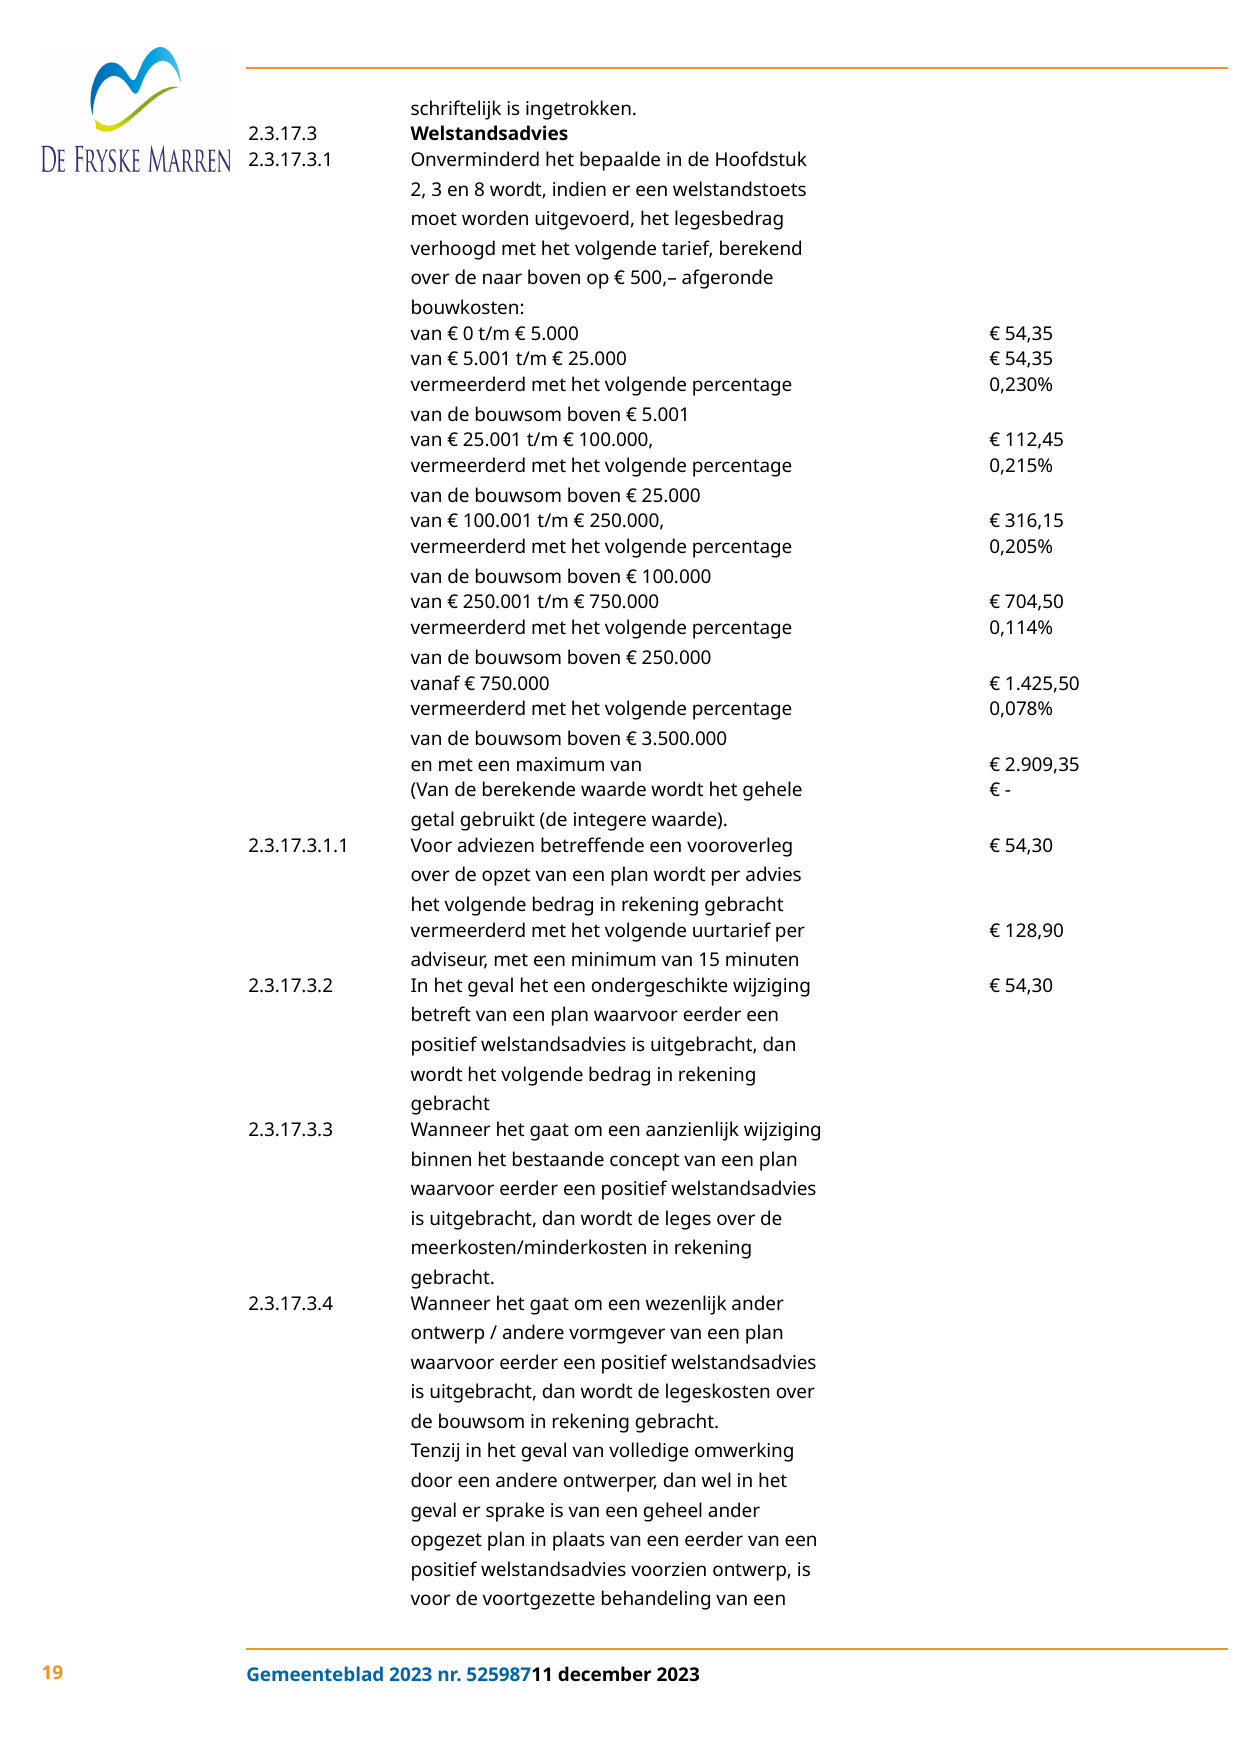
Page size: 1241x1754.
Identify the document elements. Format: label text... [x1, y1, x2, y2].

table_cell [248, 917, 410, 972]
table_cell vermeerderd met het volgende percentage van de bouwsom boven € 100.000 [410, 534, 827, 589]
table_cell van € 5.001 t/m € 25.000 [410, 346, 827, 371]
table_cell 2.3.17.3.1.1 [248, 832, 410, 917]
table_cell van € 100.001 t/m € 250.000, [410, 508, 827, 533]
table_cell € 316,15 [989, 508, 1152, 533]
table_cell [827, 917, 989, 972]
table_cell € 54,35 [989, 320, 1152, 346]
table_cell 0,215% [989, 453, 1152, 508]
table_cell € 54,35 [989, 346, 1152, 371]
table_cell [827, 751, 989, 777]
table_cell [248, 371, 410, 427]
table_cell € 128,90 [989, 917, 1152, 972]
table_cell 2.3.17.3.3 [248, 1116, 410, 1290]
table_cell 0,230% [989, 371, 1152, 427]
table_cell [248, 346, 410, 371]
table_cell [827, 121, 989, 146]
table_cell vermeerderd met het volgende uurtarief per adviseur, met een minimum van 15 minuten [410, 917, 827, 972]
table_cell vermeerderd met het volgende percentage van de bouwsom boven € 250.000 [410, 615, 827, 670]
table_cell Voor adviezen betreffende een vooroverleg over de opzet van een plan wordt per advies het volgende bedrag in rekening gebracht [410, 832, 827, 917]
table_cell [248, 777, 410, 832]
table_cell [827, 95, 989, 121]
table_cell vermeerderd met het volgende percentage van de bouwsom boven € 3.500.000 [410, 696, 827, 751]
table_cell [827, 146, 989, 320]
table_cell 2.3.17.3.4 [248, 1290, 410, 1611]
table_cell [989, 121, 1152, 146]
table_cell € 2.909,35 [989, 751, 1152, 777]
table_cell [827, 508, 989, 533]
table_cell [827, 1116, 989, 1290]
table_cell [827, 320, 989, 346]
table_cell [248, 751, 410, 777]
table_cell vermeerderd met het volgende percentage van de bouwsom boven € 25.000 [410, 453, 827, 508]
table_cell [989, 95, 1152, 121]
table_cell [827, 1290, 989, 1611]
table_cell [248, 615, 410, 670]
table_cell [248, 320, 410, 346]
table_cell € 54,30 [989, 832, 1152, 917]
table_cell (Van de berekende waarde wordt het gehele getal gebruikt (de integere waarde). [410, 777, 827, 832]
table_cell € 704,50 [989, 589, 1152, 614]
table_cell [248, 95, 410, 121]
table_cell [827, 427, 989, 452]
table_cell Wanneer het gaat om een aanzienlijk wijziging binnen het bestaande concept van een plan waarvoor eerder een positief welstandsadvies is uitgebracht, dan wordt de leges over de meerkosten/minderkosten in rekening gebracht. [410, 1116, 827, 1290]
table_cell schriftelijk is ingetrokken. [410, 95, 827, 121]
table_cell [248, 696, 410, 751]
table_cell Onverminderd het bepaalde in de Hoofdstuk 2, 3 en 8 wordt, indien er een welstandstoets moet worden uitgevoerd, het legesbedrag verhoogd met het volgende tarief, berekend over de naar boven op € 500,– afgeronde bouwkosten: [410, 146, 827, 320]
table_cell € - [989, 777, 1152, 832]
table_cell [248, 508, 410, 533]
table_cell [248, 453, 410, 508]
table_cell € 112,45 [989, 427, 1152, 452]
table_cell [827, 972, 989, 1116]
table_cell € 54,30 [989, 972, 1152, 1116]
table_cell In het geval het een ondergeschikte wijziging betreft van een plan waarvoor eerder een positief welstandsadvies is uitgebracht, dan wordt het volgende bedrag in rekening gebracht [410, 972, 827, 1116]
table_cell vermeerderd met het volgende percentage van de bouwsom boven € 5.001 [410, 371, 827, 427]
table_cell [989, 146, 1152, 320]
table_cell vanaf € 750.000 [410, 670, 827, 696]
table_cell 0,078% [989, 696, 1152, 751]
table_cell 2.3.17.3.2 [248, 972, 410, 1116]
table_cell Welstandsadvies [410, 121, 827, 146]
table_cell van € 0 t/m € 5.000 [410, 320, 827, 346]
table_cell Wanneer het gaat om een wezenlijk ander ontwerp / andere vormgever van een plan waarvoor eerder een positief welstandsadvies is uitgebracht, dan wordt de legeskosten over de bouwsom in rekening gebracht. Tenzij in het geval van volledige omwerking door een andere ontwerper, dan wel in het geval er sprake is van een geheel ander opgezet plan in plaats van een eerder van een positief welstandsadvies voorzien ontwerp, is voor de voortgezette behandeling van een [410, 1290, 827, 1611]
table_cell [827, 453, 989, 508]
table_cell 0,205% [989, 534, 1152, 589]
table_cell 2.3.17.3.1 [248, 146, 410, 320]
table_cell [248, 427, 410, 452]
table_cell 2.3.17.3 [248, 121, 410, 146]
table_cell [827, 534, 989, 589]
picture [41, 47, 231, 172]
table_cell 0,114% [989, 615, 1152, 670]
table_cell van € 250.001 t/m € 750.000 [410, 589, 827, 614]
table_cell en met een maximum van [410, 751, 827, 777]
table_cell [989, 1116, 1152, 1290]
table_cell [248, 670, 410, 696]
table_cell van € 25.001 t/m € 100.000, [410, 427, 827, 452]
table_cell [827, 696, 989, 751]
table_cell [827, 346, 989, 371]
table_cell [827, 371, 989, 427]
table_cell [827, 777, 989, 832]
table_cell [827, 615, 989, 670]
table_cell [248, 589, 410, 614]
table_cell [989, 1290, 1152, 1611]
table_cell [248, 534, 410, 589]
table_cell [827, 832, 989, 917]
table_cell [827, 670, 989, 696]
table_cell [827, 589, 989, 614]
table_cell € 1.425,50 [989, 670, 1152, 696]
